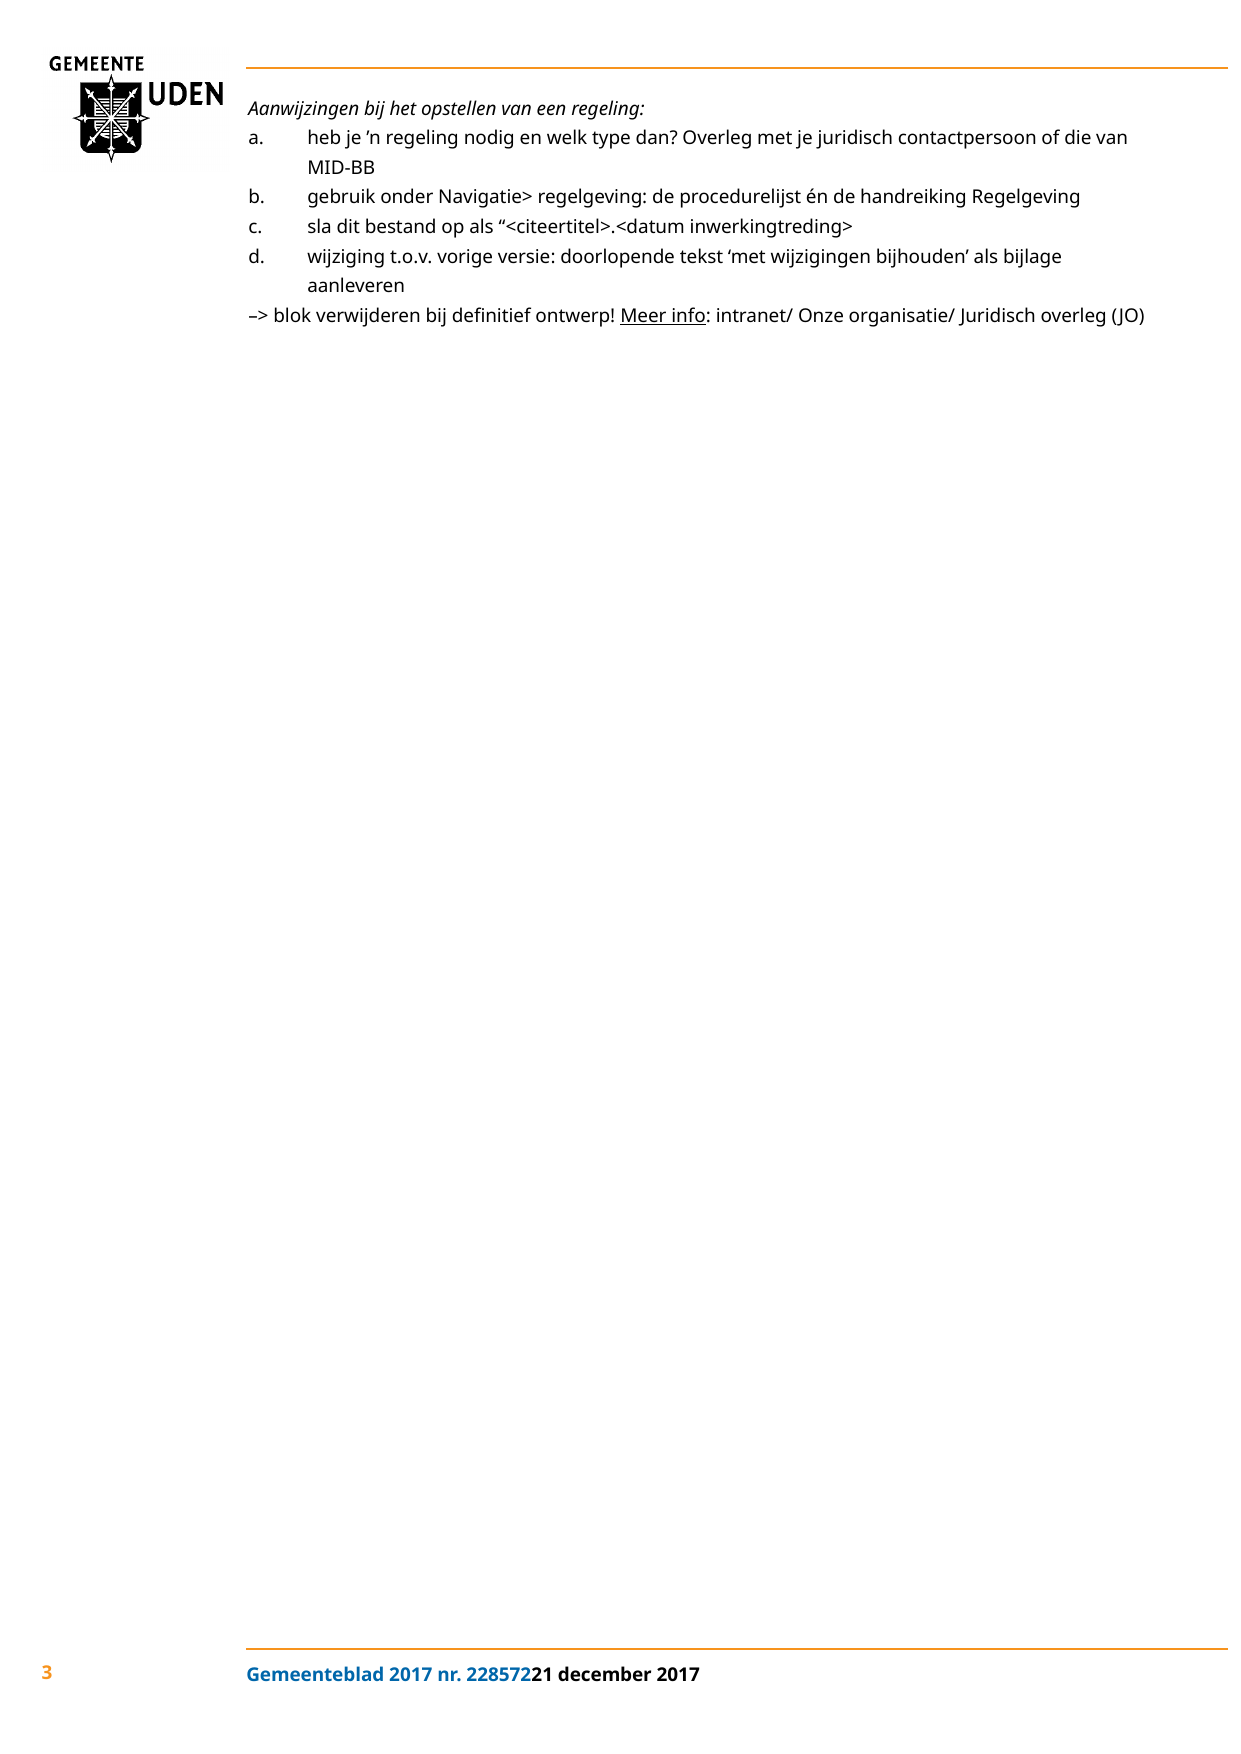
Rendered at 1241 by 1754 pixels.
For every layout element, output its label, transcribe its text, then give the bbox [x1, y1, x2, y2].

picture [41, 47, 231, 172]
table_header Aanwijzingen bij het opstellen van een regeling: heb je ’n regeling nodig en welk type dan? Overleg met je juridisch contactpersoon of die van MID-BB gebruik onder Navigatie> regelgeving: de procedurelijst én de handreiking Regelgeving sla dit bestand op als “<citeertitel>.<datum inwerkingtreding> wijziging t.o.v. vorige versie: doorlopende tekst ‘met wijzigingen bijhouden’ als bijlage aanleveren –> blok verwijderen bij definitief ontwerp! Meer info: intranet/ Onze organisatie/ Juridisch overleg (JO) [248, 95, 1152, 328]
